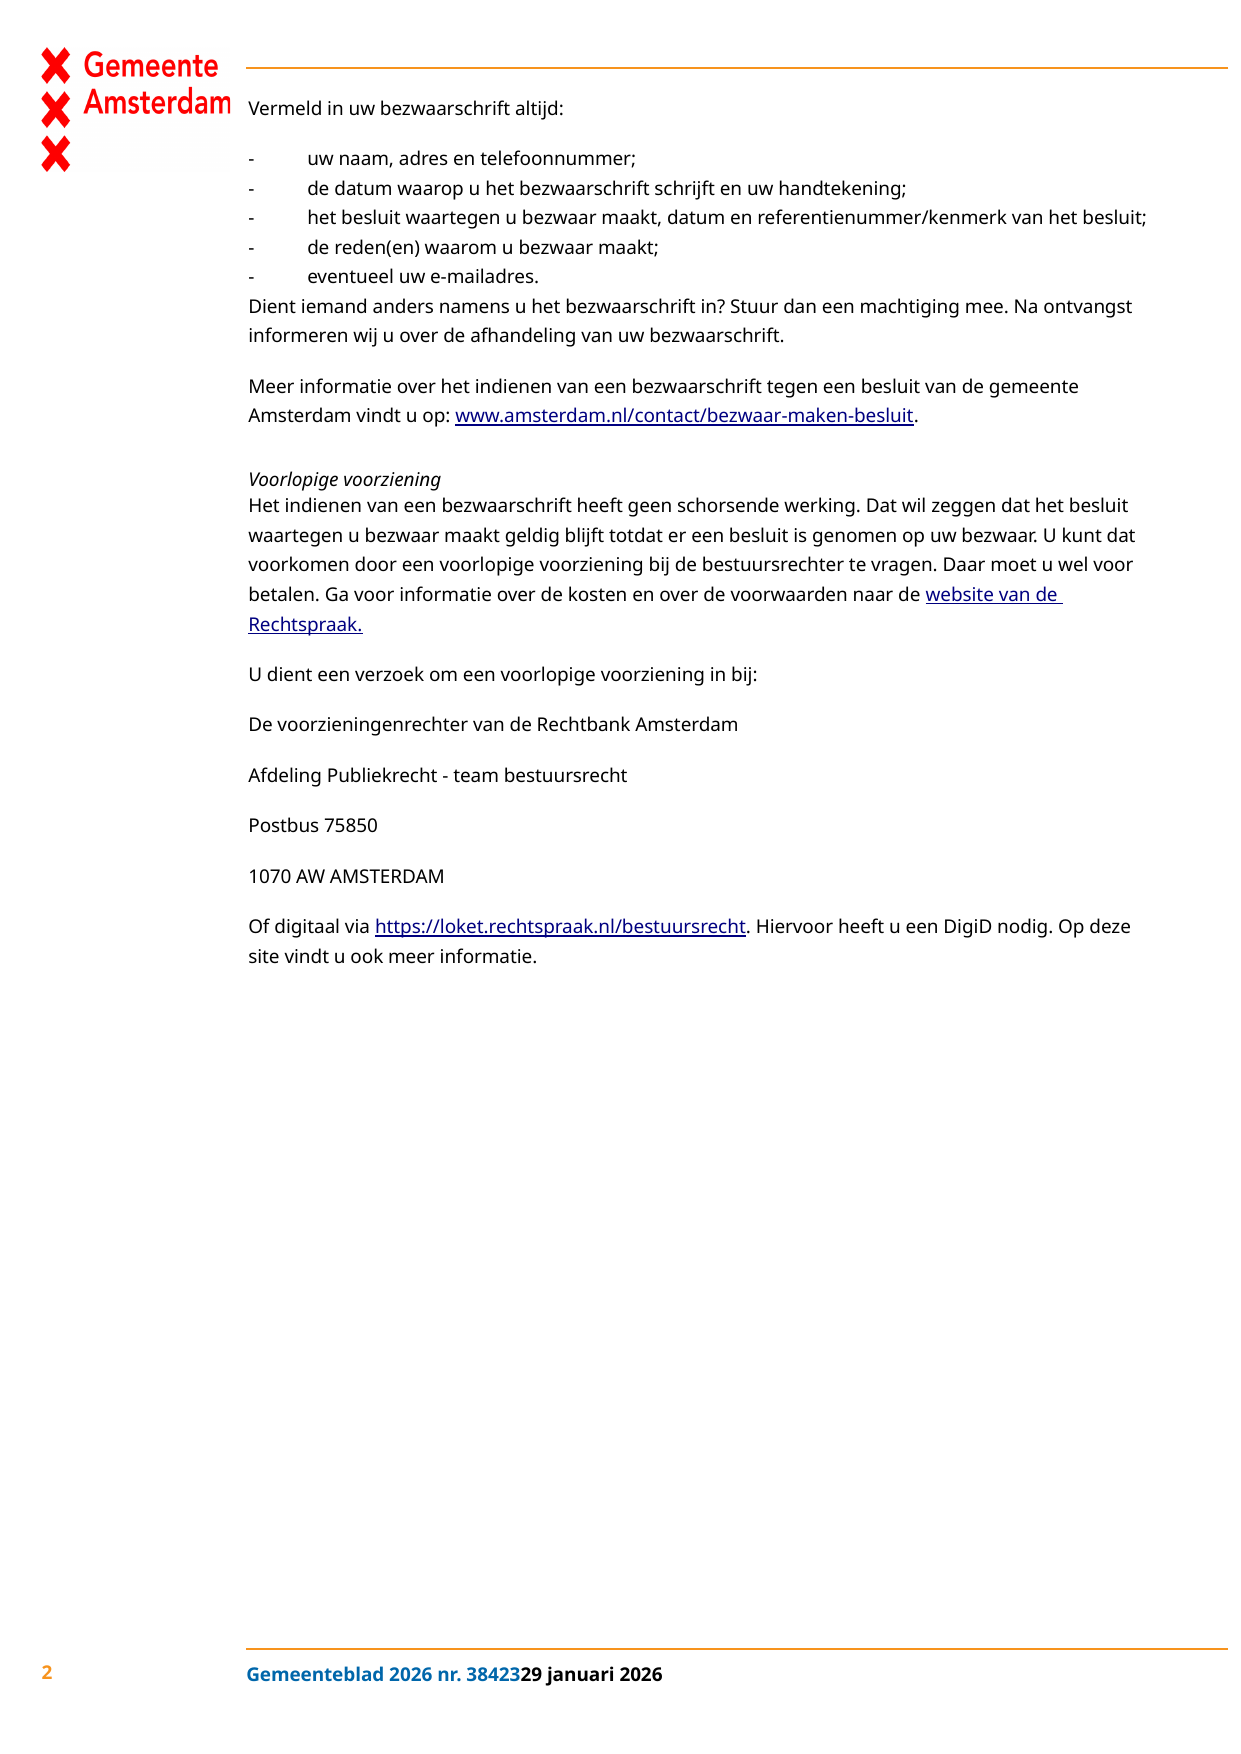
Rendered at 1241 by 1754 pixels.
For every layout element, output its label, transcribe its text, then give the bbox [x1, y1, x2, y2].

text Of digitaal via https://loket.rechtspraak.nl/bestuursrecht. Hiervoor heeft u een DigiD nodig. Op deze site vindt u ook meer informatie. [248, 913, 1152, 968]
text Dient iemand anders namens u het bezwaarschrift in? Stuur dan een machtiging mee. Na ontvangst informeren wij u over de afhandeling van uw bezwaarschrift. [248, 293, 1152, 348]
text Het indienen van een bezwaarschrift heeft geen schorsende werking. Dat wil zeggen dat het besluit waartegen u bezwaar maakt geldig blijft totdat er een besluit is genomen op uw bezwaar. U kunt dat voorkomen door een voorlopige voorziening bij de bestuursrechter te vragen. Daar moet u wel voor betalen. Ga voor informatie over de kosten en over de voorwaarden naar de website van de Rechtspraak. [248, 492, 1152, 636]
text Voorlopige voorziening [248, 467, 1152, 492]
list het besluit waartegen u bezwaar maakt, datum en referentienummer/kenmerk van het besluit; [248, 204, 1152, 230]
list uw naam, adres en telefoonnummer; [248, 145, 1152, 171]
list eventueel uw e-mailadres. [248, 263, 1152, 289]
text Postbus 75850 [248, 812, 1152, 838]
text Meer informatie over het indienen van een bezwaarschrift tegen een besluit van de gemeente Amsterdam vindt u op: www.amsterdam.nl/contact/bezwaar-maken-besluit. [248, 373, 1152, 428]
list de reden(en) waarom u bezwaar maakt; [248, 234, 1152, 260]
text De voorzieningenrechter van de Rechtbank Amsterdam [248, 712, 1152, 737]
text 1070 AW AMSTERDAM [248, 863, 1152, 888]
list de datum waarop u het bezwaarschrift schrijft en uw handtekening; [248, 175, 1152, 201]
text U dient een verzoek om een voorlopige voorziening in bij: [248, 661, 1152, 687]
picture [41, 47, 231, 172]
text Afdeling Publiekrecht - team bestuursrecht [248, 762, 1152, 788]
text Vermeld in uw bezwaarschrift altijd: [248, 95, 1152, 121]
